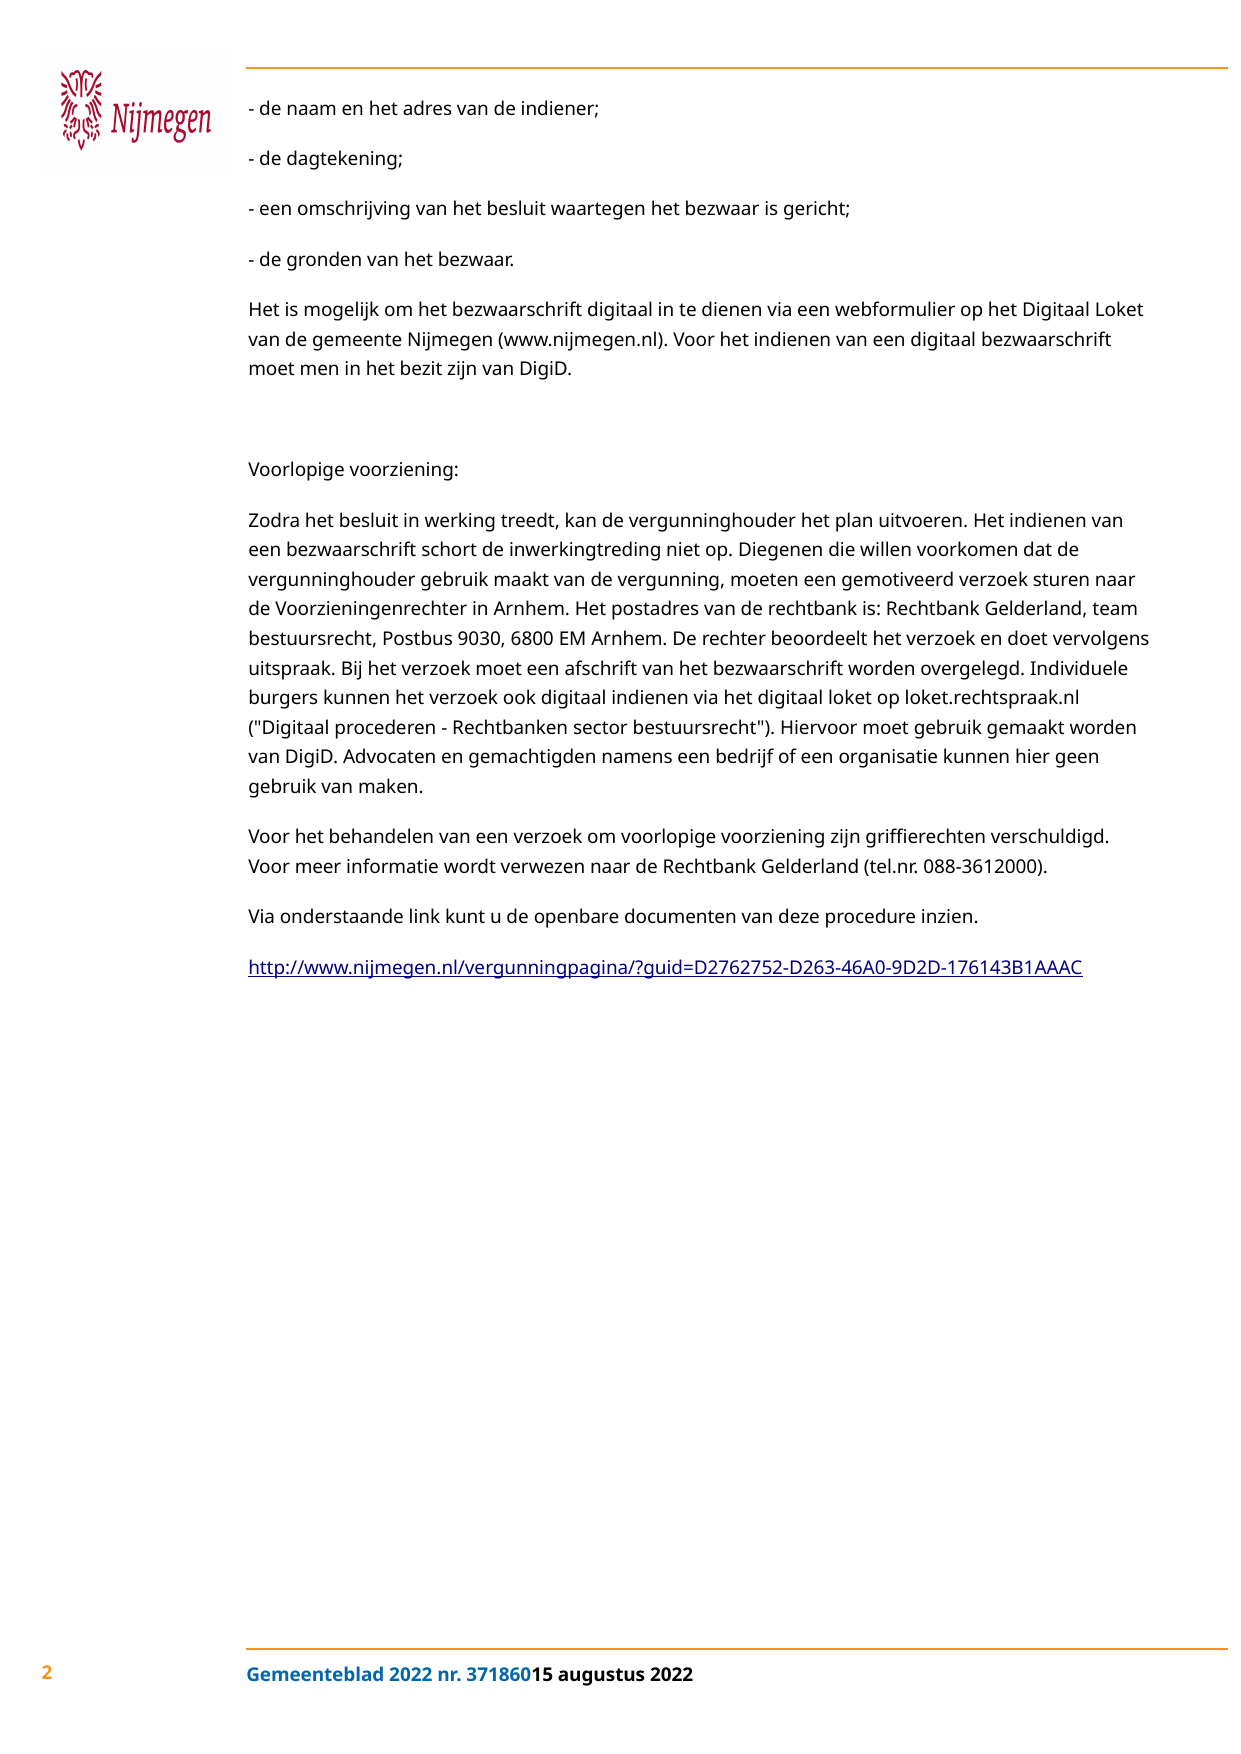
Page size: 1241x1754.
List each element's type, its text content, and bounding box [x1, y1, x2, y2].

text http://www.nijmegen.nl/vergunningpagina/?guid=D2762752-D263-46A0-9D2D-176143B1AAAC [248, 954, 1152, 980]
text - de gronden van het bezwaar. [248, 246, 1152, 272]
text Zodra het besluit in werking treedt, kan de vergunninghouder het plan uitvoeren. Het indienen van een bezwaarschrift schort de inwerkingtreding niet op. Diegenen die willen voorkomen dat de vergunninghouder gebruik maakt van de vergunning, moeten een gemotiveerd verzoek sturen naar de Voorzieningenrechter in Arnhem. Het postadres van de rechtbank is: Rechtbank Gelderland, team bestuursrecht, Postbus 9030, 6800 EM Arnhem. De rechter beoordeelt het verzoek en doet vervolgens uitspraak. Bij het verzoek moet een afschrift van het bezwaarschrift worden overgelegd. Individuele burgers kunnen het verzoek ook digitaal indienen via het digitaal loket op loket.rechtspraak.nl ("Digitaal procederen - Rechtbanken sector bestuursrecht"). Hiervoor moet gebruik gemaakt worden van DigiD. Advocaten en gemachtigden namens een bedrijf of een organisatie kunnen hier geen gebruik van maken. [248, 507, 1152, 799]
text - de naam en het adres van de indiener; [248, 95, 1152, 121]
text Voorlopige voorziening: [248, 456, 1152, 482]
text Het is mogelijk om het bezwaarschrift digitaal in te dienen via een webformulier op het Digitaal Loket van de gemeente Nijmegen (www.nijmegen.nl). Voor het indienen van een digitaal bezwaarschrift moet men in het bezit zijn van DigiD. [248, 296, 1152, 381]
picture [41, 47, 231, 172]
text Voor het behandelen van een verzoek om voorlopige voorziening zijn griffierechten verschuldigd. Voor meer informatie wordt verwezen naar de Rechtbank Gelderland (tel.nr. 088-3612000). [248, 823, 1152, 879]
text - een omschrijving van het besluit waartegen het bezwaar is gericht; [248, 196, 1152, 221]
text - de dagtekening; [248, 145, 1152, 171]
text Via onderstaande link kunt u de openbare documenten van deze procedure inzien. [248, 903, 1152, 929]
